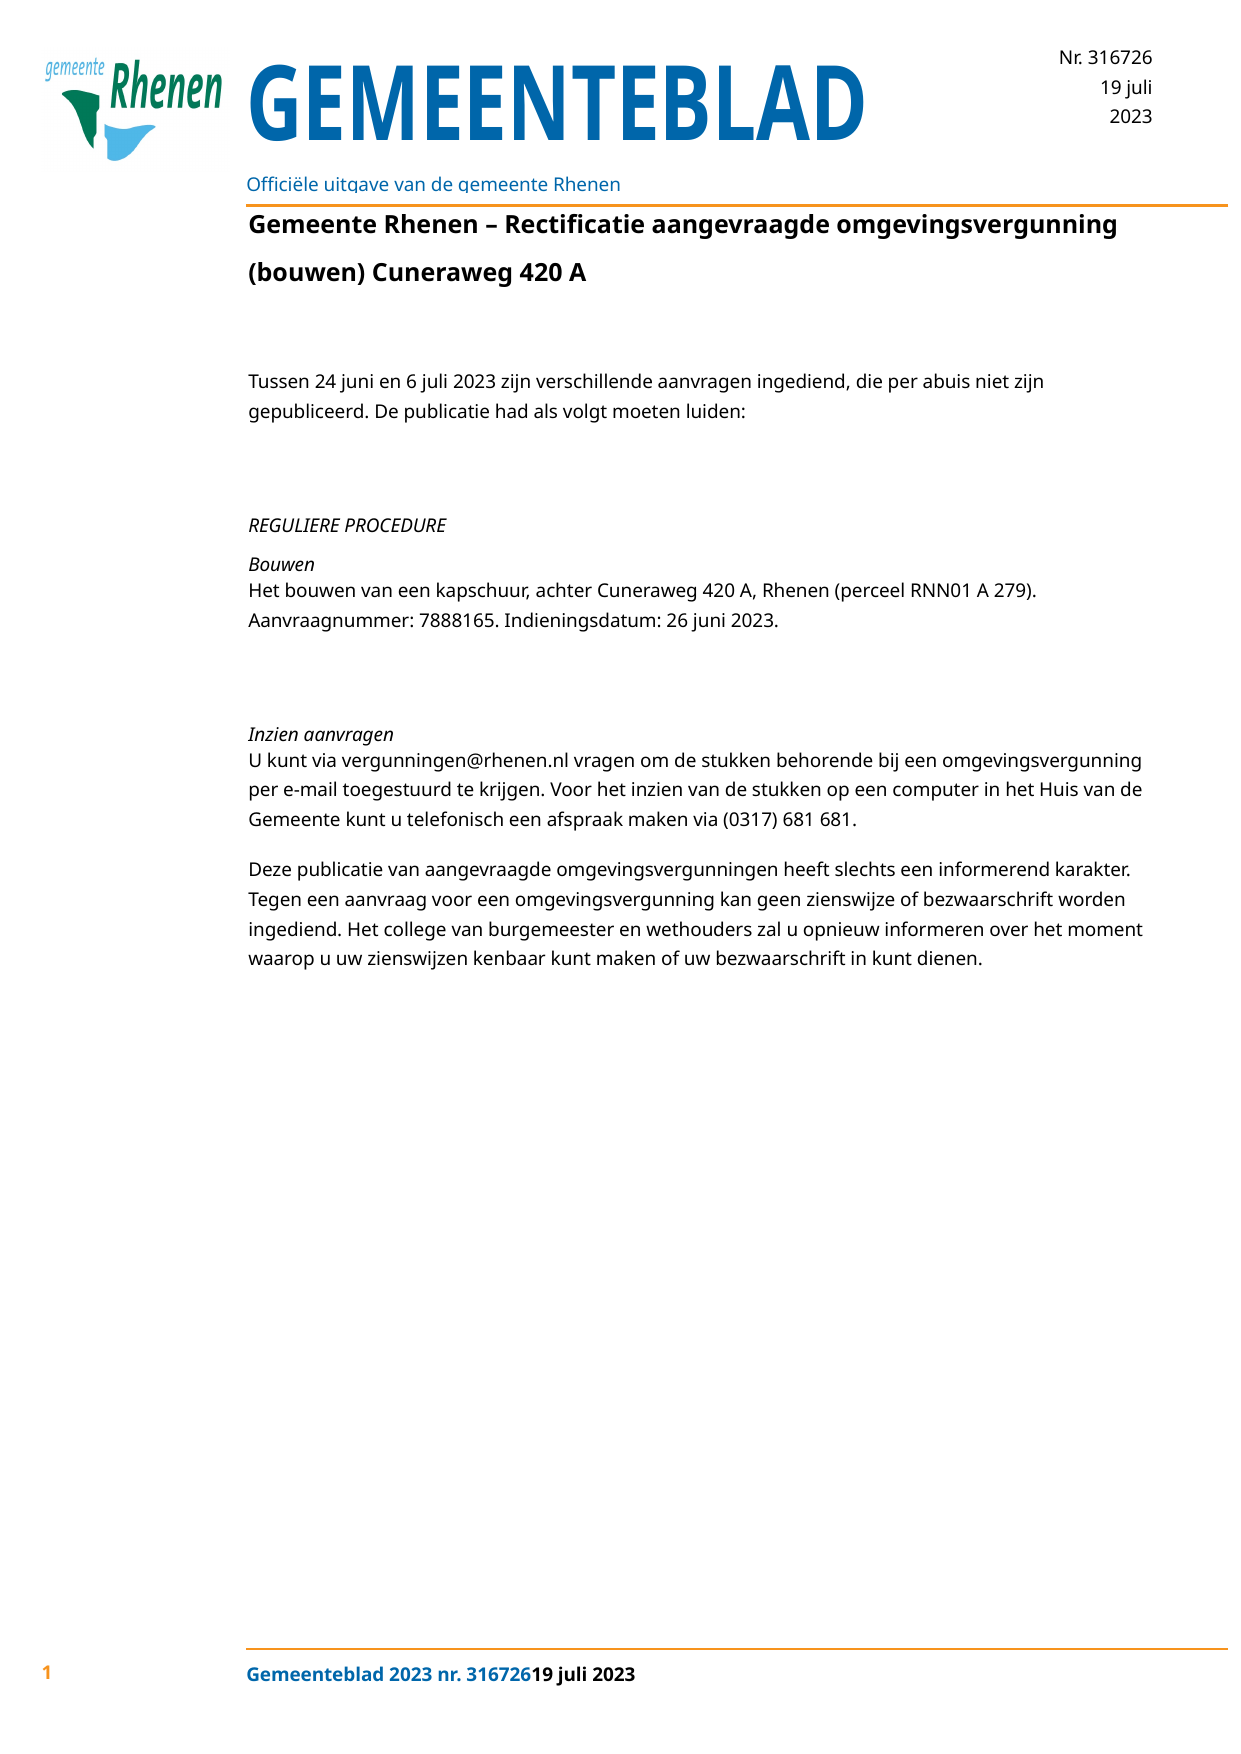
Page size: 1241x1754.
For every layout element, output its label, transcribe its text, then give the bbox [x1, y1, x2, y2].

text Bouwen [248, 552, 1152, 577]
text REGULIERE PROCEDURE [248, 512, 1152, 538]
text U kunt via vergunningen@rhenen.nl vragen om de stukken behorende bij een omgevingsvergunning per e-mail toegestuurd te krijgen. Voor het inzien van de stukken op een computer in het Huis van de Gemeente kunt u telefonisch een afspraak maken via (0317) 681 681. [248, 747, 1152, 832]
text Tussen 24 juni en 6 juli 2023 zijn verschillende aanvragen ingediend, die per abuis niet zijn gepubliceerd. De publicatie had als volgt moeten luiden: [248, 368, 1152, 424]
text Inzien aanvragen [248, 721, 1152, 747]
text Deze publicatie van aangevraagde omgevingsvergunningen heeft slechts een informerend karakter. Tegen een aanvraag voor een omgevingsvergunning kan geen zienswijze of bezwaarschrift worden ingediend. Het college van burgemeester en wethouders zal u opnieuw informeren over het moment waarop u uw zienswijzen kenbaar kunt maken of uw bezwaarschrift in kunt dienen. [248, 857, 1152, 971]
text Het bouwen van een kapschuur, achter Cuneraweg 420 A, Rhenen (perceel RNN01 A 279). Aanvraagnummer: 7888165. Indieningsdatum: 26 juni 2023. [248, 577, 1152, 633]
picture [41, 47, 231, 172]
text Gemeente Rhenen – Rectificatie aangevraagde omgevingsvergunning (bouwen) Cuneraweg 420 A [248, 207, 1152, 288]
